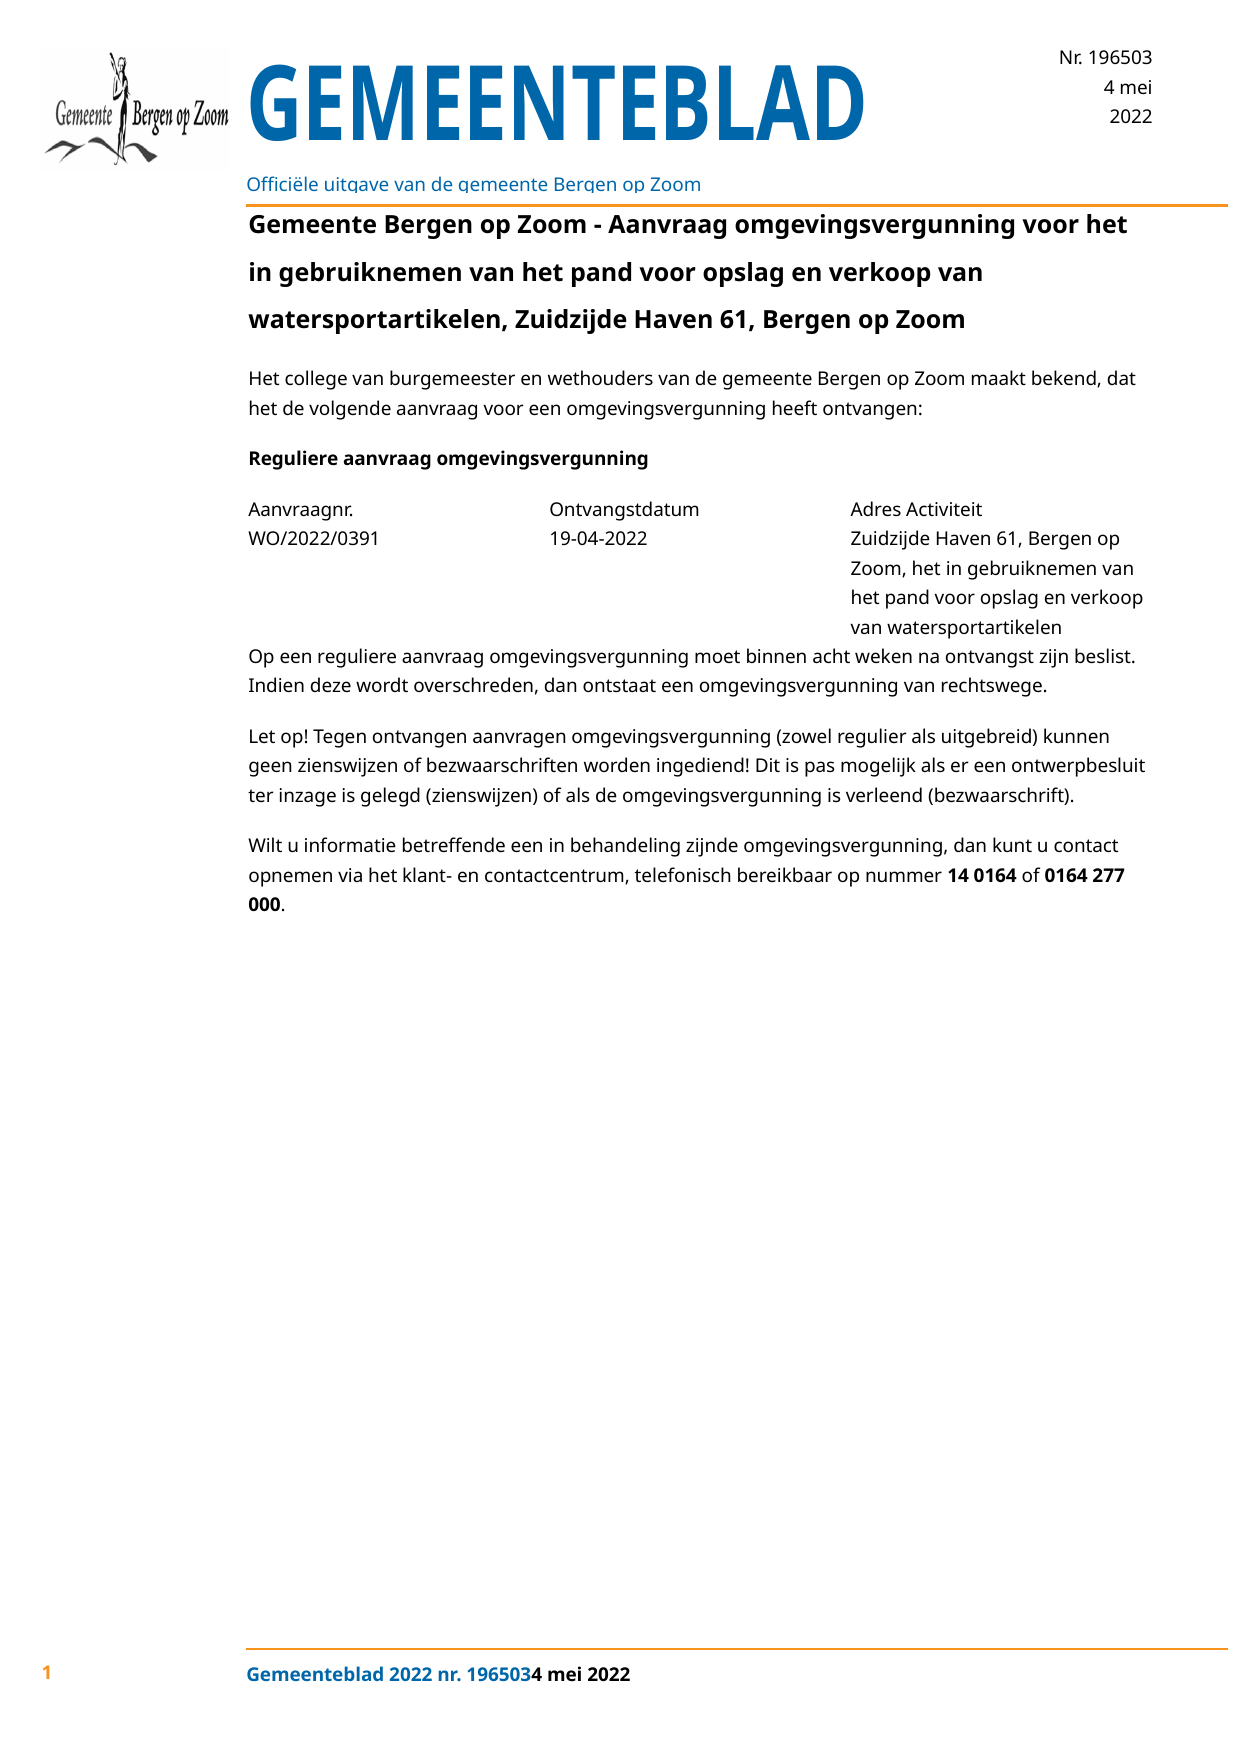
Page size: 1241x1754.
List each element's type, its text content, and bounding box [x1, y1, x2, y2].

table_header Ontvangstdatum [549, 496, 850, 522]
picture [41, 47, 231, 172]
text Gemeente Bergen op Zoom - Aanvraag omgevingsvergunning voor het in gebruiknemen van het pand voor opslag en verkoop van watersportartikelen, Zuidzijde Haven 61, Bergen op Zoom [248, 207, 1152, 336]
text Het college van burgemeester en wethouders van de gemeente Bergen op Zoom maakt bekend, dat het de volgende aanvraag voor een omgevingsvergunning heeft ontvangen: [248, 366, 1152, 421]
text Wilt u informatie betreffende een in behandeling zijnde omgevingsvergunning, dan kunt u contact opnemen via het klant- en contactcentrum, telefonisch bereikbaar op nummer 14 0164 of 0164 277 000. [248, 832, 1152, 917]
table_header WO/2022/0391 [248, 525, 549, 639]
table_header Zuidzijde Haven 61, Bergen op Zoom, het in gebruiknemen van het pand voor opslag en verkoop van watersportartikelen [850, 525, 1152, 639]
table_header Aanvraagnr. [248, 496, 549, 522]
table_header Adres Activiteit [850, 496, 1152, 522]
text Let op! Tegen ontvangen aanvragen omgevingsvergunning (zowel regulier als uitgebreid) kunnen geen zienswijzen of bezwaarschriften worden ingediend! Dit is pas mogelijk als er een ontwerpbesluit ter inzage is gelegd (zienswijzen) of als de omgevingsvergunning is verleend (bezwaarschrift). [248, 723, 1152, 808]
table_header 19-04-2022 [549, 525, 850, 639]
text Op een reguliere aanvraag omgevingsvergunning moet binnen acht weken na ontvangst zijn beslist. Indien deze wordt overschreden, dan ontstaat een omgevingsvergunning van rechtswege. [248, 643, 1152, 698]
text Reguliere aanvraag omgevingsvergunning [248, 446, 1152, 471]
